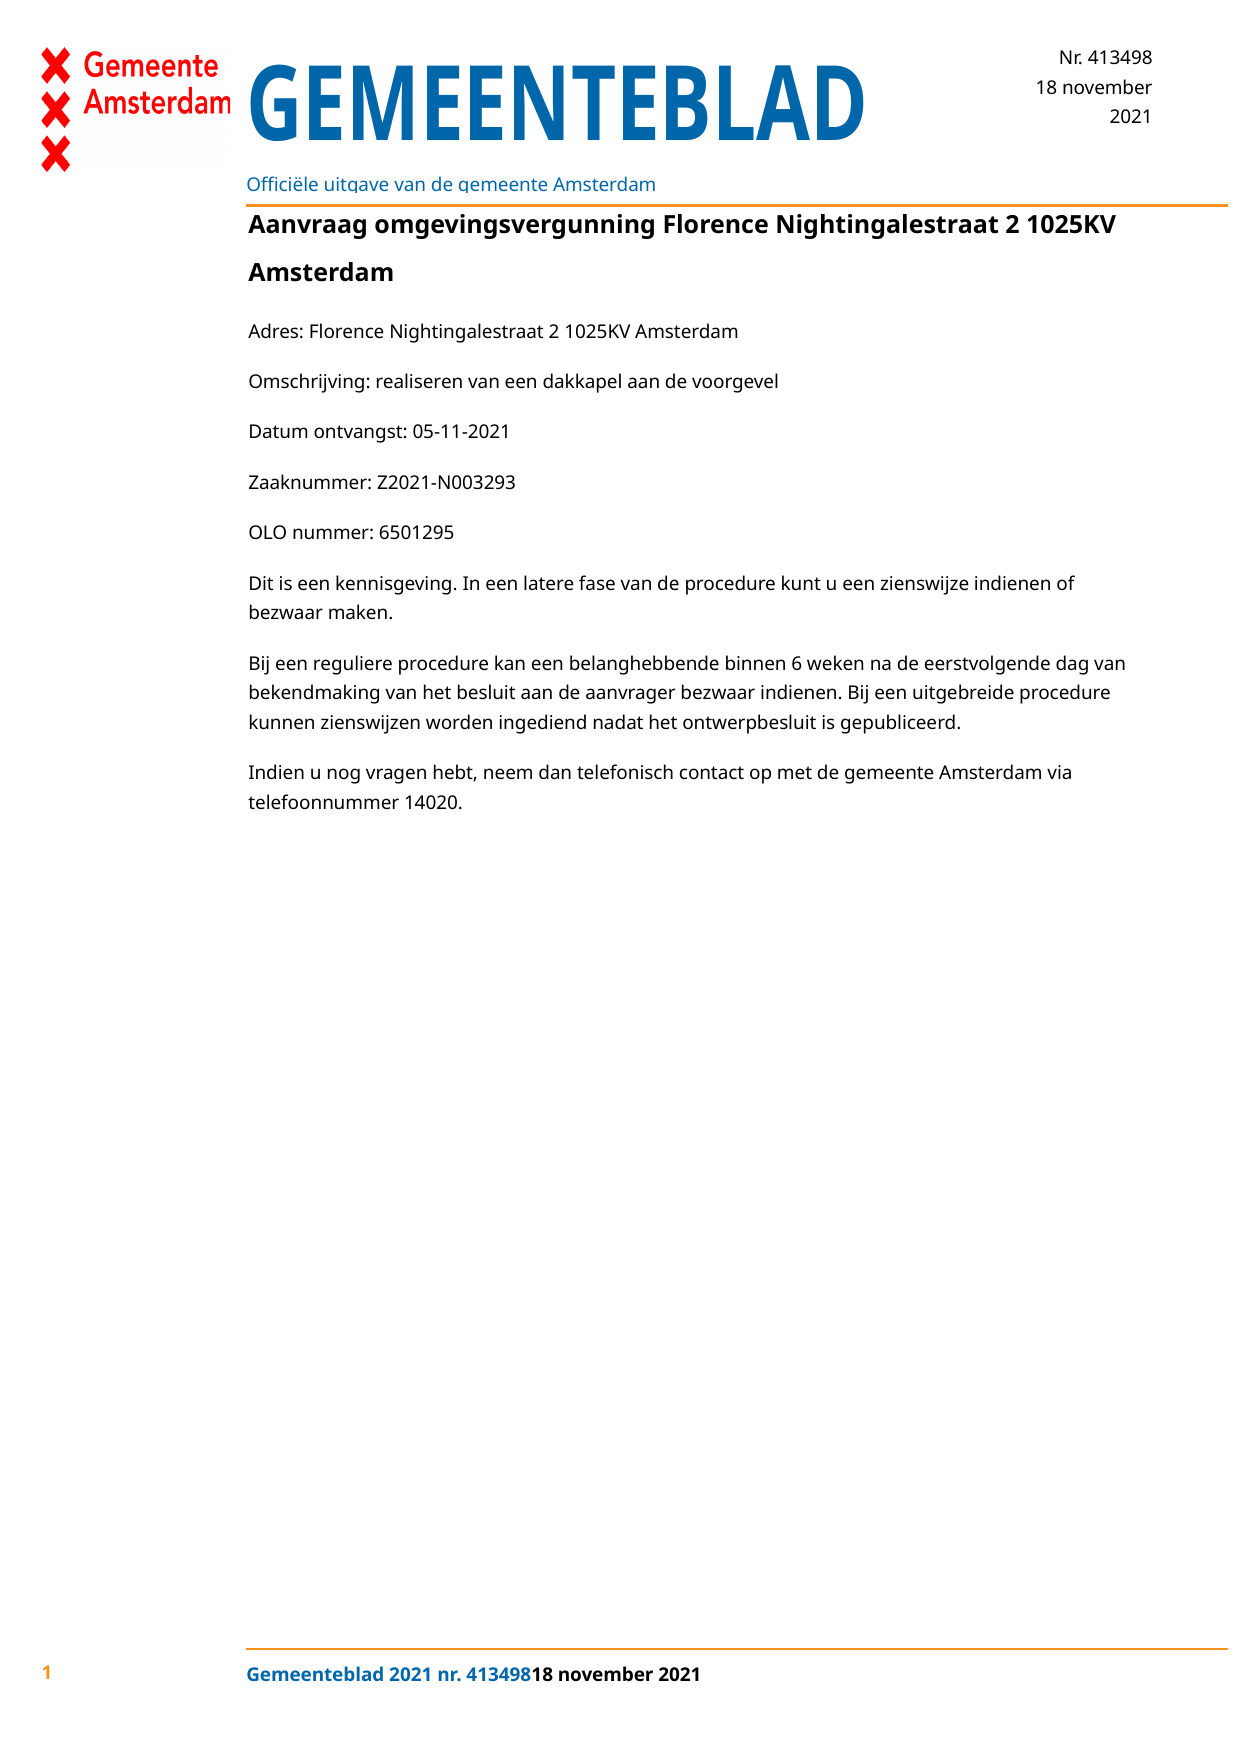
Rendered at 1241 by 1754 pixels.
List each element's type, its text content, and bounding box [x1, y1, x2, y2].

text Zaaknummer: Z2021-N003293 [248, 469, 1152, 495]
text Dit is een kennisgeving. In een latere fase van de procedure kunt u een zienswijze indienen of bezwaar maken. [248, 570, 1152, 625]
text Datum ontvangst: 05-11-2021 [248, 419, 1152, 444]
text Indien u nog vragen hebt, neem dan telefonisch contact op met de gemeente Amsterdam via telefoonnummer 14020. [248, 759, 1152, 815]
picture [41, 47, 231, 172]
text Aanvraag omgevingsvergunning Florence Nightingalestraat 2 1025KV Amsterdam [248, 207, 1152, 288]
text Bij een reguliere procedure kan een belanghebbende binnen 6 weken na de eerstvolgende dag van bekendmaking van het besluit aan de aanvrager bezwaar indienen. Bij een uitgebreide procedure kunnen zienswijzen worden ingediend nadat het ontwerpbesluit is gepubliceerd. [248, 650, 1152, 735]
text Adres: Florence Nightingalestraat 2 1025KV Amsterdam [248, 318, 1152, 344]
text OLO nummer: 6501295 [248, 519, 1152, 545]
text Omschrijving: realiseren van een dakkapel aan de voorgevel [248, 368, 1152, 394]
